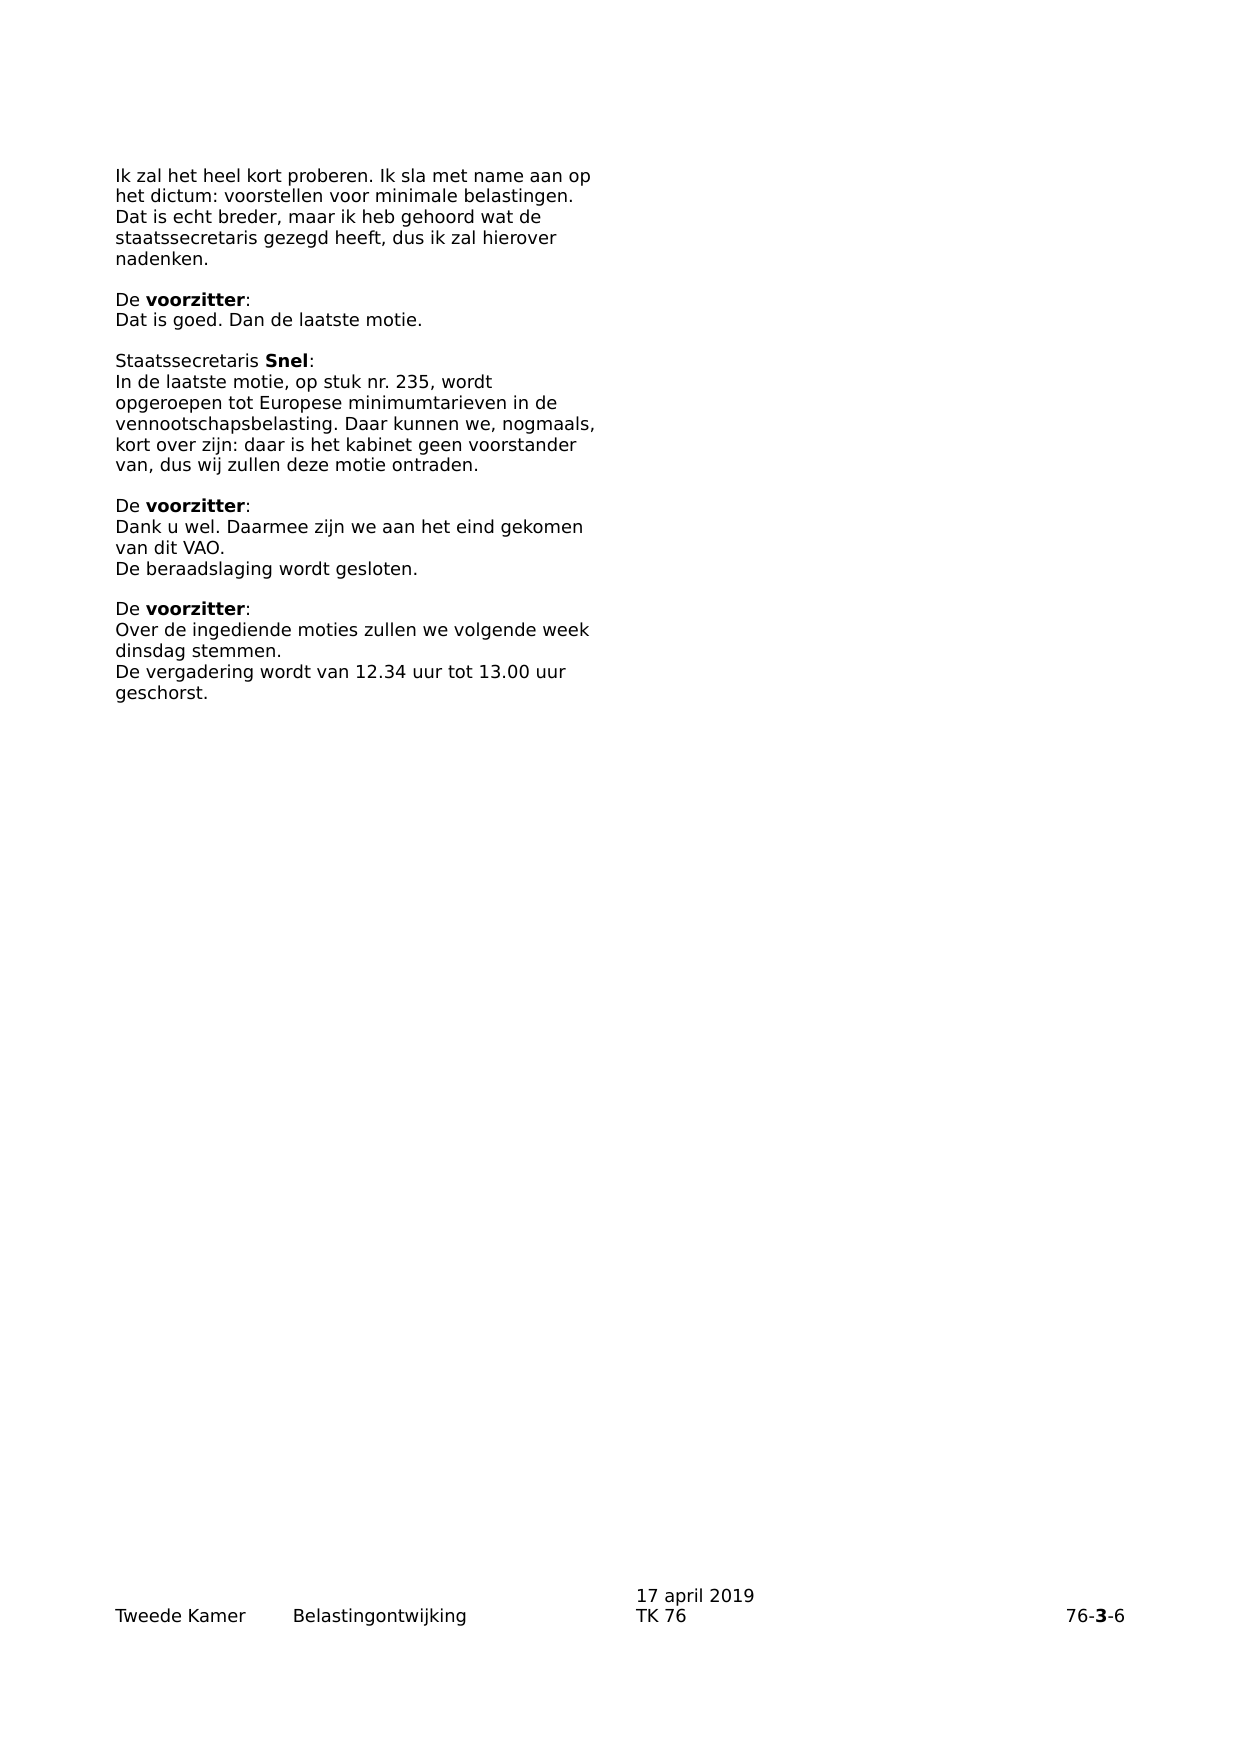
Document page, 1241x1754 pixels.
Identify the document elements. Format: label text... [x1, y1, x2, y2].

text In de laatste motie, op stuk nr. 235, wordt opgeroepen tot Europese minimumtarieven in de vennootschapsbelasting. Daar kunnen we, nogmaals, kort over zijn: daar is het kabinet geen voorstander van, dus wij zullen deze motie ontraden. [115, 372, 605, 476]
text Ik zal het heel kort proberen. Ik sla met name aan op het dictum: voorstellen voor minimale belastingen. Dat is echt breder, maar ik heb gehoord wat de staatssecretaris gezegd heeft, dus ik zal hierover nadenken. [115, 165, 605, 269]
text Over de ingediende moties zullen we volgende week dinsdag stemmen. [115, 620, 605, 662]
text De beraadslaging wordt gesloten. [115, 558, 605, 579]
text Staatssecretaris Snel: [115, 351, 605, 372]
text De voorzitter: [115, 599, 605, 620]
text De voorzitter: [115, 496, 605, 517]
text De voorzitter: [115, 289, 605, 310]
text Dat is goed. Dan de laatste motie. [115, 310, 605, 331]
text Dank u wel. Daarmee zijn we aan het eind gekomen van dit VAO. [115, 517, 605, 558]
text De vergadering wordt van 12.34 uur tot 13.00 uur geschorst. [115, 662, 605, 703]
